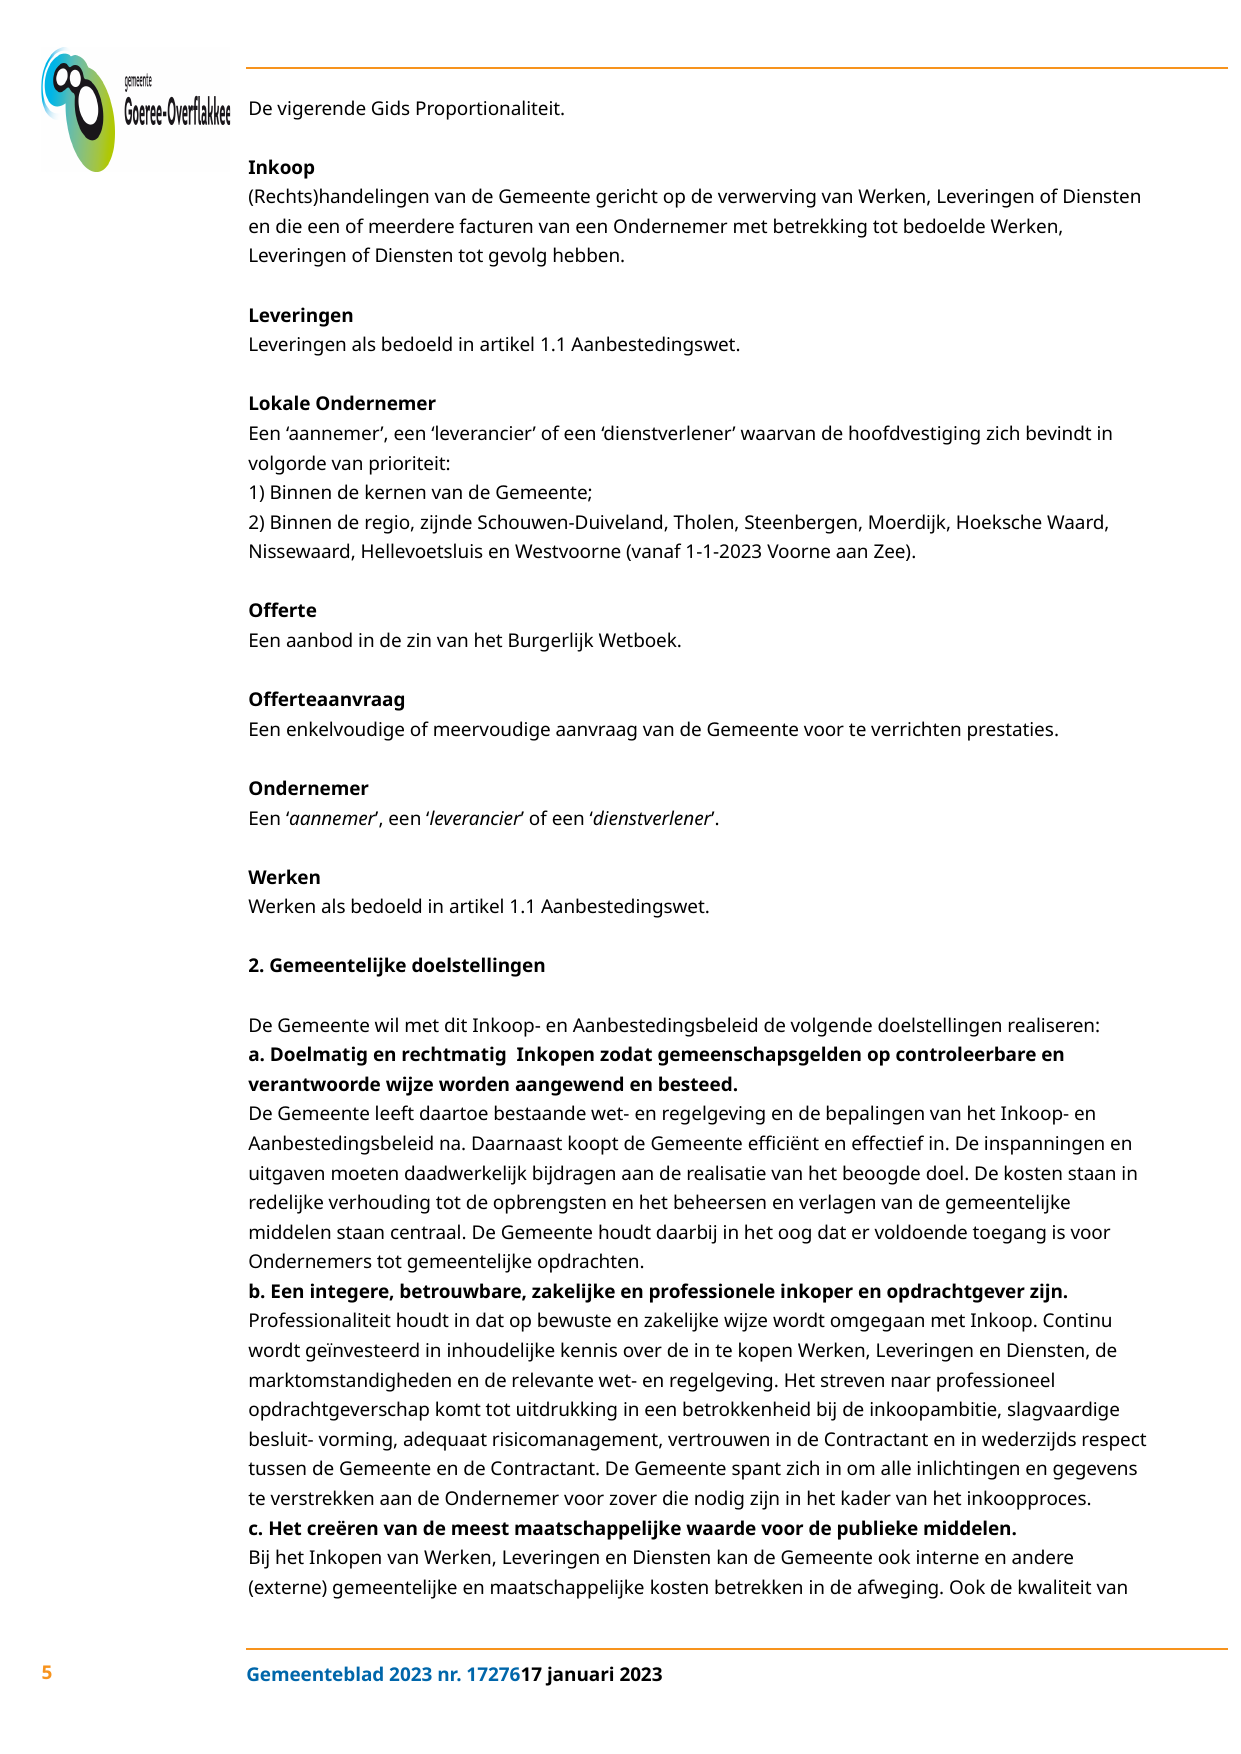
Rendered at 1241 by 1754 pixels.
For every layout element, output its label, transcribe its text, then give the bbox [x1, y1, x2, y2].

text Werken [248, 864, 1152, 890]
text b. Een integere, betrouwbare, zakelijke en professionele inkoper en opdrachtgever zijn. [248, 1278, 1152, 1304]
text (Rechts)handelingen van de Gemeente gericht op de verwerving van Werken, Leveringen of Diensten en die een of meerdere facturen van een Ondernemer met betrekking tot bedoelde Werken, Leveringen of Diensten tot gevolg hebben. [248, 183, 1152, 268]
text Ondernemer [248, 775, 1152, 801]
text Een ‘aannemer’, een ‘leverancier’ of een ‘dienstverlener’ waarvan de hoofdvestiging zich bevindt in volgorde van prioriteit: [248, 420, 1152, 476]
text De Gemeente leeft daartoe bestaande wet- en regelgeving en de bepalingen van het Inkoop- en Aanbestedingsbeleid na. Daarnaast koopt de Gemeente efficiënt en effectief in. De inspanningen en uitgaven moeten daadwerkelijk bijdragen aan de realisatie van het beoogde doel. De kosten staan in redelijke verhouding tot de opbrengsten en het beheersen en verlagen van de gemeentelijke middelen staan centraal. De Gemeente houdt daarbij in het oog dat er voldoende toegang is voor Ondernemers tot gemeentelijke opdrachten. [248, 1101, 1152, 1274]
text Leveringen [248, 302, 1152, 328]
text Professionaliteit houdt in dat op bewuste en zakelijke wijze wordt omgegaan met Inkoop. Continu wordt geïnvesteerd in inhoudelijke kennis over de in te kopen Werken, Leveringen en Diensten, de marktomstandigheden en de relevante wet- en regelgeving. Het streven naar professioneel opdrachtgeverschap komt tot uitdrukking in een betrokkenheid bij de inkoopambitie, slagvaardige besluit- vorming, adequaat risicomanagement, vertrouwen in de Contractant en in wederzijds respect tussen de Gemeente en de Contractant. De Gemeente spant zich in om alle inlichtingen en gegevens te verstrekken aan de Ondernemer voor zover die nodig zijn in het kader van het inkoopproces. [248, 1308, 1152, 1511]
text Lokale Ondernemer [248, 391, 1152, 416]
text a. Doelmatig en rechtmatig Inkopen zodat gemeenschapsgelden op controleerbare en verantwoorde wijze worden aangewend en besteed. [248, 1041, 1152, 1097]
text c. Het creëren van de meest maatschappelijke waarde voor de publieke middelen. [248, 1515, 1152, 1541]
text 2) Binnen de regio, zijnde Schouwen-Duiveland, Tholen, Steenbergen, Moerdijk, Hoeksche Waard, Nissewaard, Hellevoetsluis en Westvoorne (vanaf 1-1-2023 Voorne aan Zee). [248, 509, 1152, 564]
text Offerteaanvraag [248, 686, 1152, 712]
text Werken als bedoeld in artikel 1.1 Aanbestedingswet. [248, 893, 1152, 919]
text Inkoop [248, 154, 1152, 180]
text De Gemeente wil met dit Inkoop- en Aanbestedingsbeleid de volgende doelstellingen realiseren: [248, 1012, 1152, 1038]
text Leveringen als bedoeld in artikel 1.1 Aanbestedingswet. [248, 331, 1152, 357]
text Een aanbod in de zin van het Burgerlijk Wetboek. [248, 627, 1152, 653]
text Offerte [248, 598, 1152, 623]
text 2. Gemeentelijke doelstellingen [248, 953, 1152, 978]
text De vigerende Gids Proportionaliteit. [248, 95, 1152, 121]
picture [41, 47, 231, 172]
text Bij het Inkopen van Werken, Leveringen en Diensten kan de Gemeente ook interne en andere (externe) gemeentelijke en maatschappelijke kosten betrekken in de afweging. Ook de kwaliteit van [248, 1544, 1152, 1600]
text Een enkelvoudige of meervoudige aanvraag van de Gemeente voor te verrichten prestaties. [248, 716, 1152, 742]
text Een ‘aannemer’, een ‘leverancier’ of een ‘dienstverlener’. [248, 805, 1152, 831]
text 1) Binnen de kernen van de Gemeente; [248, 479, 1152, 505]
